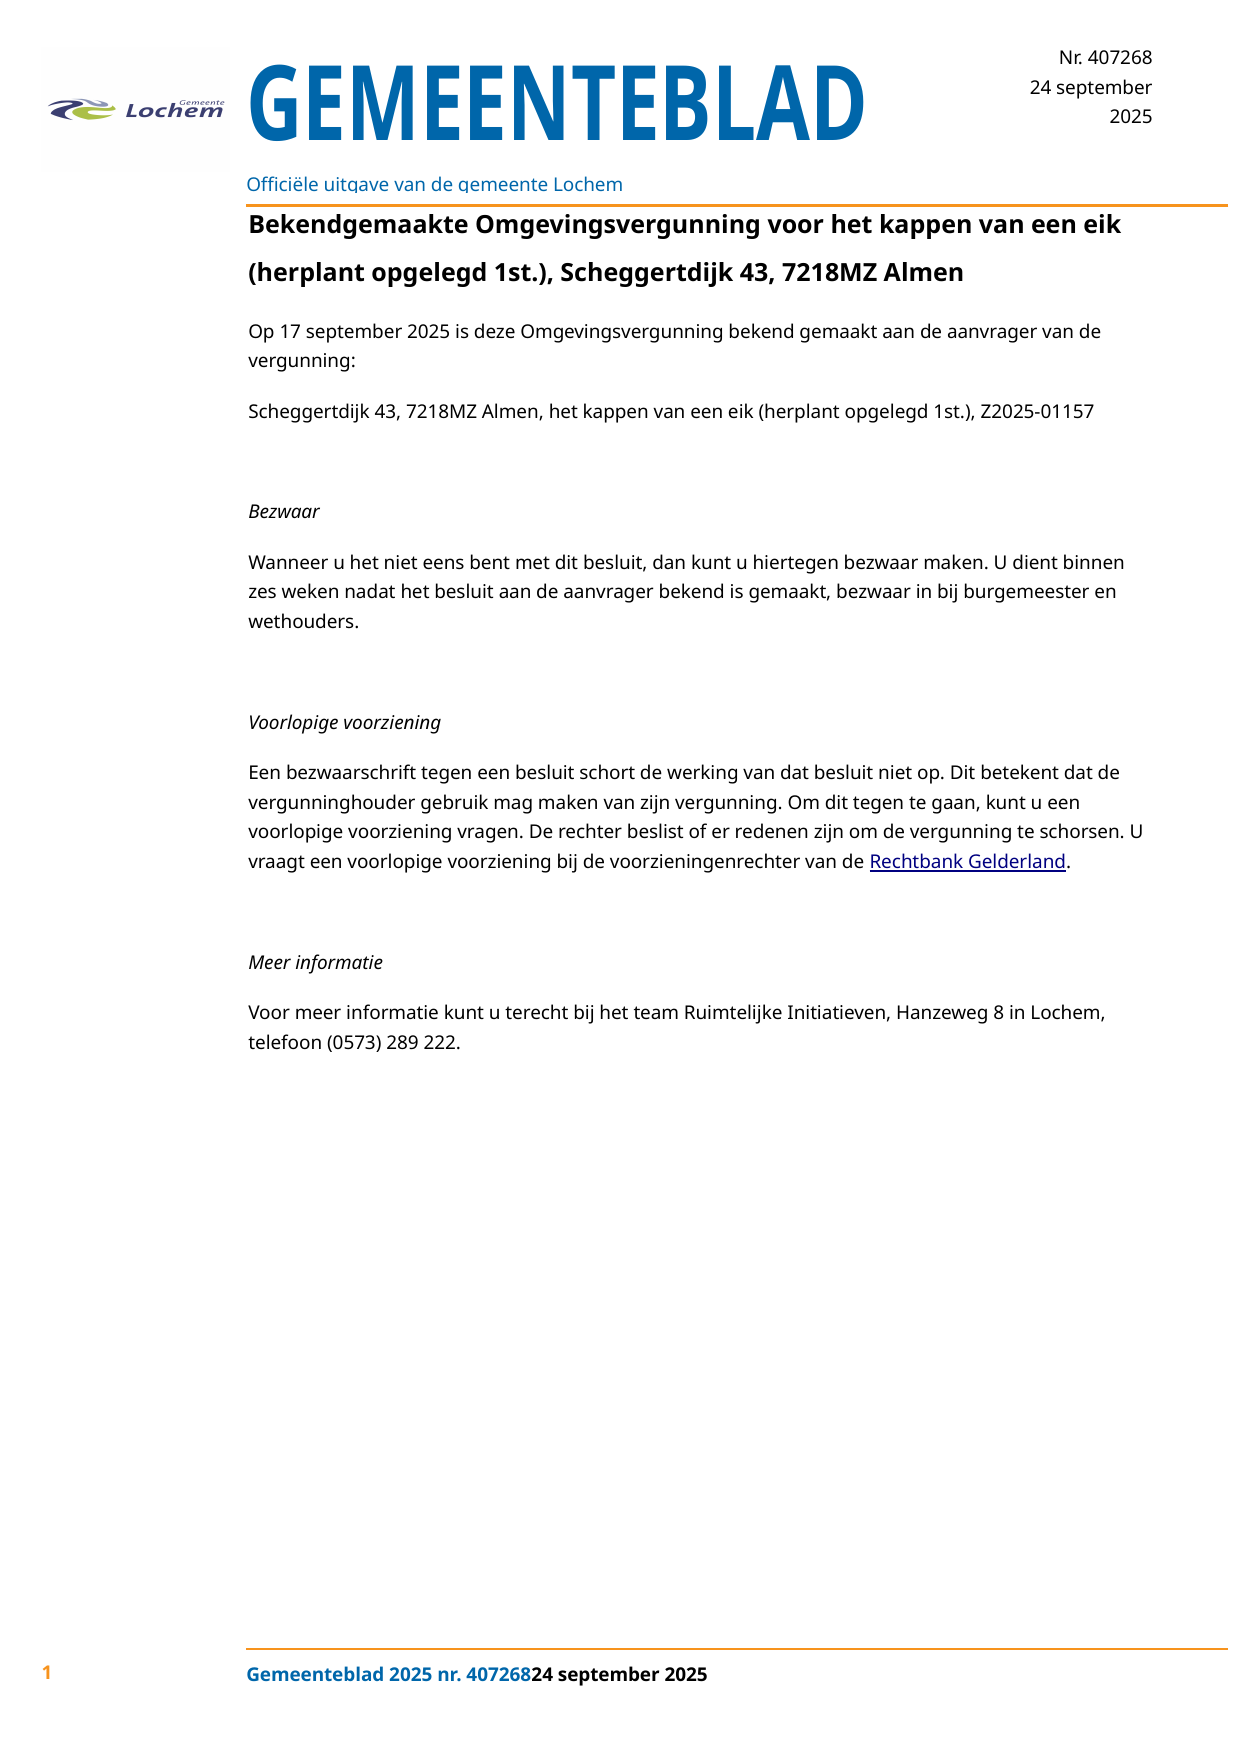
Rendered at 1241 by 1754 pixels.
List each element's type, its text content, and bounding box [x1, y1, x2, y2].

text Een bezwaarschrift tegen een besluit schort de werking van dat besluit niet op. Dit betekent dat de vergunninghouder gebruik mag maken van zijn vergunning. Om dit tegen te gaan, kunt u een voorlopige voorziening vragen. De rechter beslist of er redenen zijn om de vergunning te schorsen. U vraagt een voorlopige voorziening bij de voorzieningenrechter van de Rechtbank Gelderland. [248, 759, 1152, 874]
text Voorlopige voorziening [248, 709, 1152, 735]
text Op 17 september 2025 is deze Omgevingsvergunning bekend gemaakt aan de aanvrager van de vergunning: [248, 318, 1152, 373]
picture [41, 47, 231, 172]
text Bezwaar [248, 499, 1152, 524]
text Scheggertdijk 43, 7218MZ Almen, het kappen van een eik (herplant opgelegd 1st.), Z2025-01157 [248, 398, 1152, 424]
text Bekendgemaakte Omgevingsvergunning voor het kappen van een eik (herplant opgelegd 1st.), Scheggertdijk 43, 7218MZ Almen [248, 207, 1152, 288]
text Wanneer u het niet eens bent met dit besluit, dan kunt u hiertegen bezwaar maken. U dient binnen zes weken nadat het besluit aan de aanvrager bekend is gemaakt, bezwaar in bij burgemeester en wethouders. [248, 549, 1152, 634]
text Voor meer informatie kunt u terecht bij het team Ruimtelijke Initiatieven, Hanzeweg 8 in Lochem, telefoon (0573) 289 222. [248, 999, 1152, 1055]
text Meer informatie [248, 949, 1152, 975]
